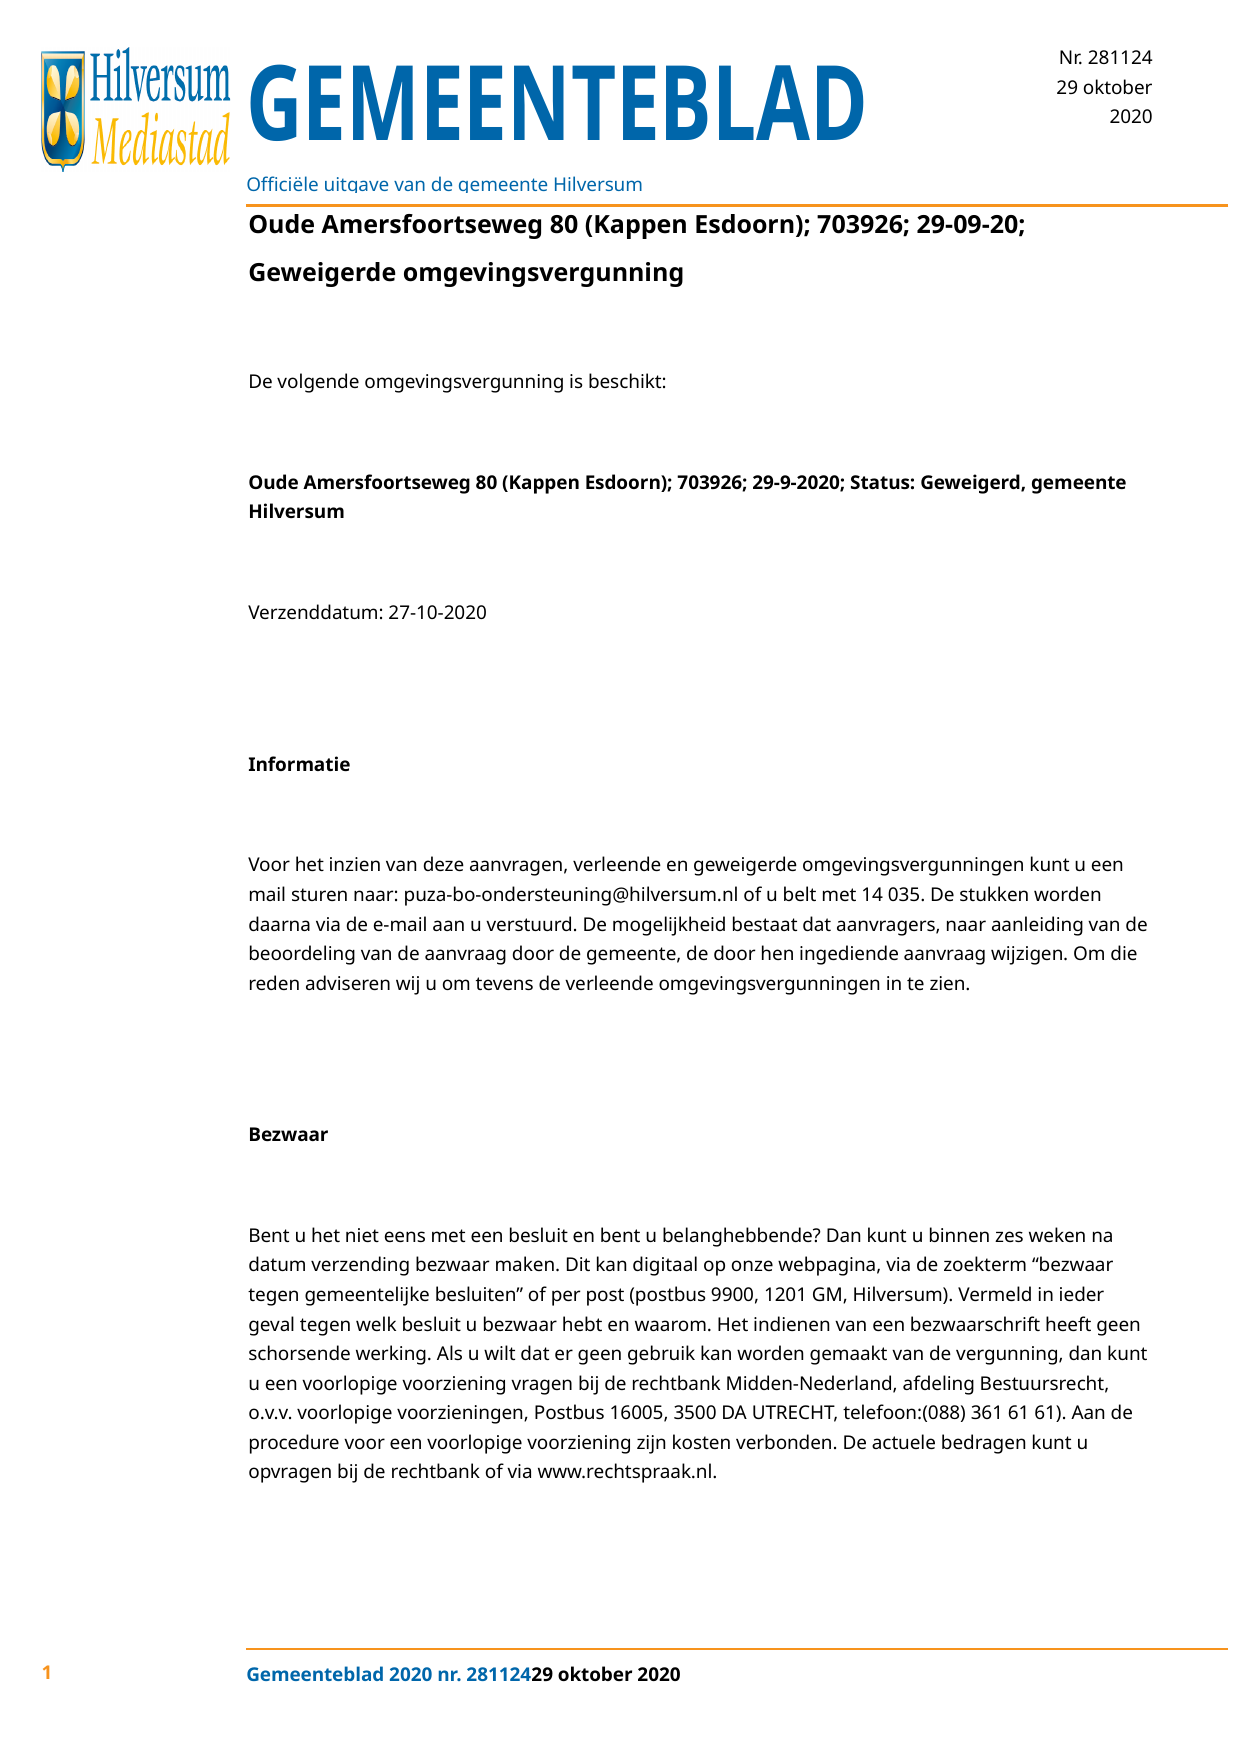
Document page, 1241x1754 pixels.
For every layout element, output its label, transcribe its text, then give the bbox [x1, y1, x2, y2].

text Bezwaar [248, 1121, 1152, 1147]
text Bent u het niet eens met een besluit en bent u belanghebbende? Dan kunt u binnen zes weken na datum verzending bezwaar maken. Dit kan digitaal op onze webpagina, via de zoekterm “bezwaar tegen gemeentelijke besluiten” of per post (postbus 9900, 1201 GM, Hilversum). Vermeld in ieder geval tegen welk besluit u bezwaar hebt en waarom. Het indienen van een bezwaarschrift heeft geen schorsende werking. Als u wilt dat er geen gebruik kan worden gemaakt van de vergunning, dan kunt u een voorlopige voorziening vragen bij de rechtbank Midden-Nederland, afdeling Bestuursrecht, o.v.v. voorlopige voorzieningen, Postbus 16005, 3500 DA UTRECHT, telefoon:(088) 361 61 61). Aan de procedure voor een voorlopige voorziening zijn kosten verbonden. De actuele bedragen kunt u opvragen bij de rechtbank of via www.rechtspraak.nl. [248, 1222, 1152, 1484]
text Oude Amersfoortseweg 80 (Kappen Esdoorn); 703926; 29-09-20; Geweigerde omgevingsvergunning [248, 207, 1152, 288]
text Oude Amersfoortseweg 80 (Kappen Esdoorn); 703926; 29-9-2020; Status: Geweigerd, gemeente Hilversum [248, 469, 1152, 524]
text Voor het inzien van deze aanvragen, verleende en geweigerde omgevingsvergunningen kunt u een mail sturen naar: puza-bo-ondersteuning@hilversum.nl of u belt met 14 035. De stukken worden daarna via de e-mail aan u verstuurd. De mogelijkheid bestaat dat aanvragers, naar aanleiding van de beoordeling van de aanvraag door de gemeente, de door hen ingediende aanvraag wijzigen. Om die reden adviseren wij u om tevens de verleende omgevingsvergunningen in te zien. [248, 852, 1152, 996]
text Informatie [248, 751, 1152, 777]
text De volgende omgevingsvergunning is beschikt: [248, 368, 1152, 394]
picture [41, 47, 231, 172]
text Verzenddatum: 27-10-2020 [248, 599, 1152, 625]
